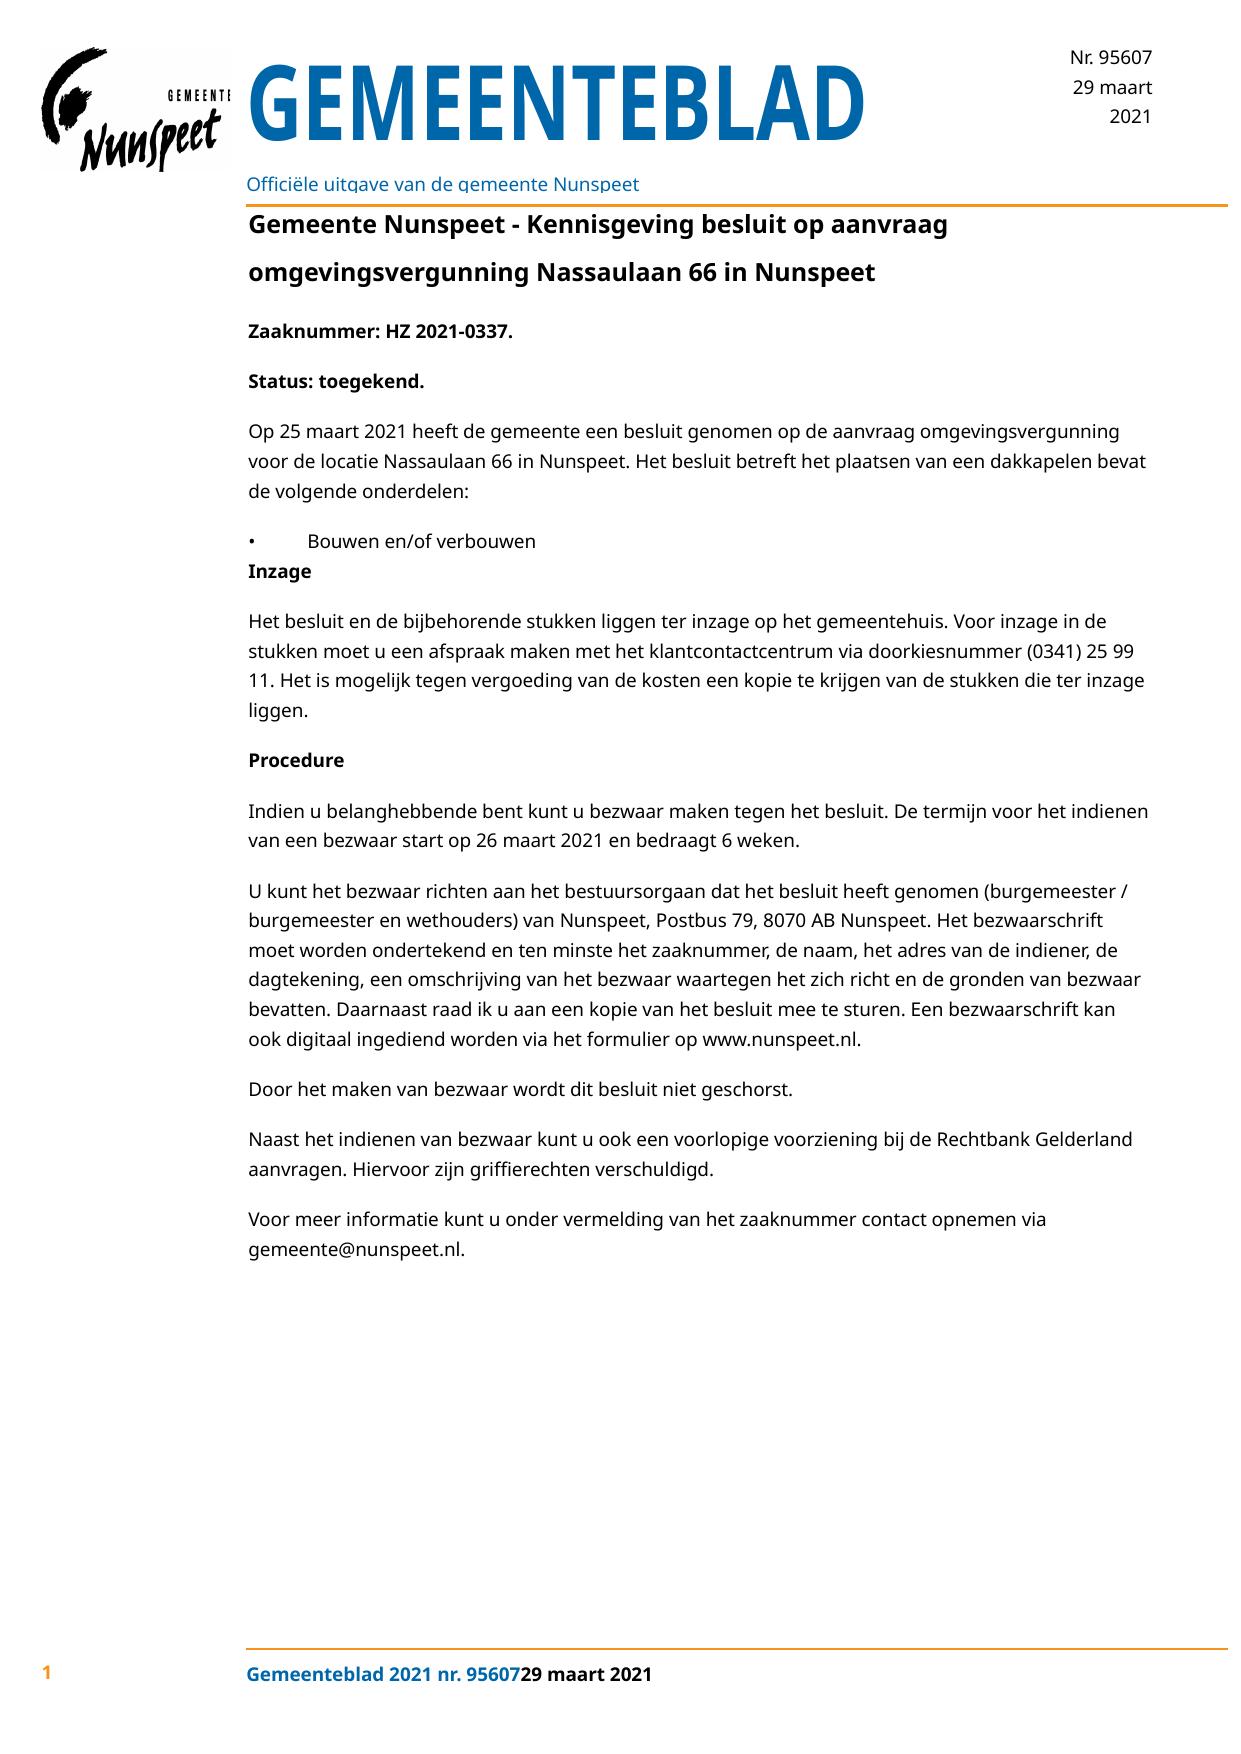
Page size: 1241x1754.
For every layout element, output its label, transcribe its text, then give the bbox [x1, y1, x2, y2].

text Indien u belanghebbende bent kunt u bezwaar maken tegen het besluit. De termijn voor het indienen van een bezwaar start op 26 maart 2021 en bedraagt 6 weken. [248, 798, 1152, 853]
text Procedure [248, 747, 1152, 773]
text Zaaknummer: HZ 2021-0337. [248, 318, 1152, 344]
text Naast het indienen van bezwaar kunt u ook een voorlopige voorziening bij de Rechtbank Gelderland aanvragen. Hiervoor zijn griffierechten verschuldigd. [248, 1127, 1152, 1182]
text U kunt het bezwaar richten aan het bestuursorgaan dat het besluit heeft genomen (burgemeester / burgemeester en wethouders) van Nunspeet, Postbus 79, 8070 AB Nunspeet. Het bezwaarschrift moet worden ondertekend en ten minste het zaaknummer, de naam, het adres van de indiener, de dagtekening, een omschrijving van het bezwaar waartegen het zich richt en de gronden van bezwaar bevatten. Daarnaast raad ik u aan een kopie van het besluit mee te sturen. Een bezwaarschrift kan ook digitaal ingediend worden via het formulier op www.nunspeet.nl. [248, 878, 1152, 1052]
text Voor meer informatie kunt u onder vermelding van het zaaknummer contact opnemen via gemeente@nunspeet.nl. [248, 1207, 1152, 1262]
list Bouwen en/of verbouwen [248, 528, 1152, 554]
text Status: toegekend. [248, 368, 1152, 394]
picture [41, 47, 231, 172]
text Inzage [248, 558, 1152, 584]
text Door het maken van bezwaar wordt dit besluit niet geschorst. [248, 1076, 1152, 1102]
text Op 25 maart 2021 heeft de gemeente een besluit genomen op de aanvraag omgevingsvergunning voor de locatie Nassaulaan 66 in Nunspeet. Het besluit betreft het plaatsen van een dakkapelen bevat de volgende onderdelen: [248, 419, 1152, 504]
text Gemeente Nunspeet - Kennisgeving besluit op aanvraag omgevingsvergunning Nassaulaan 66 in Nunspeet [248, 207, 1152, 288]
text Het besluit en de bijbehorende stukken liggen ter inzage op het gemeentehuis. Voor inzage in de stukken moet u een afspraak maken met het klantcontactcentrum via doorkiesnummer (0341) 25 99 11. Het is mogelijk tegen vergoeding van de kosten een kopie te krijgen van de stukken die ter inzage liggen. [248, 608, 1152, 723]
